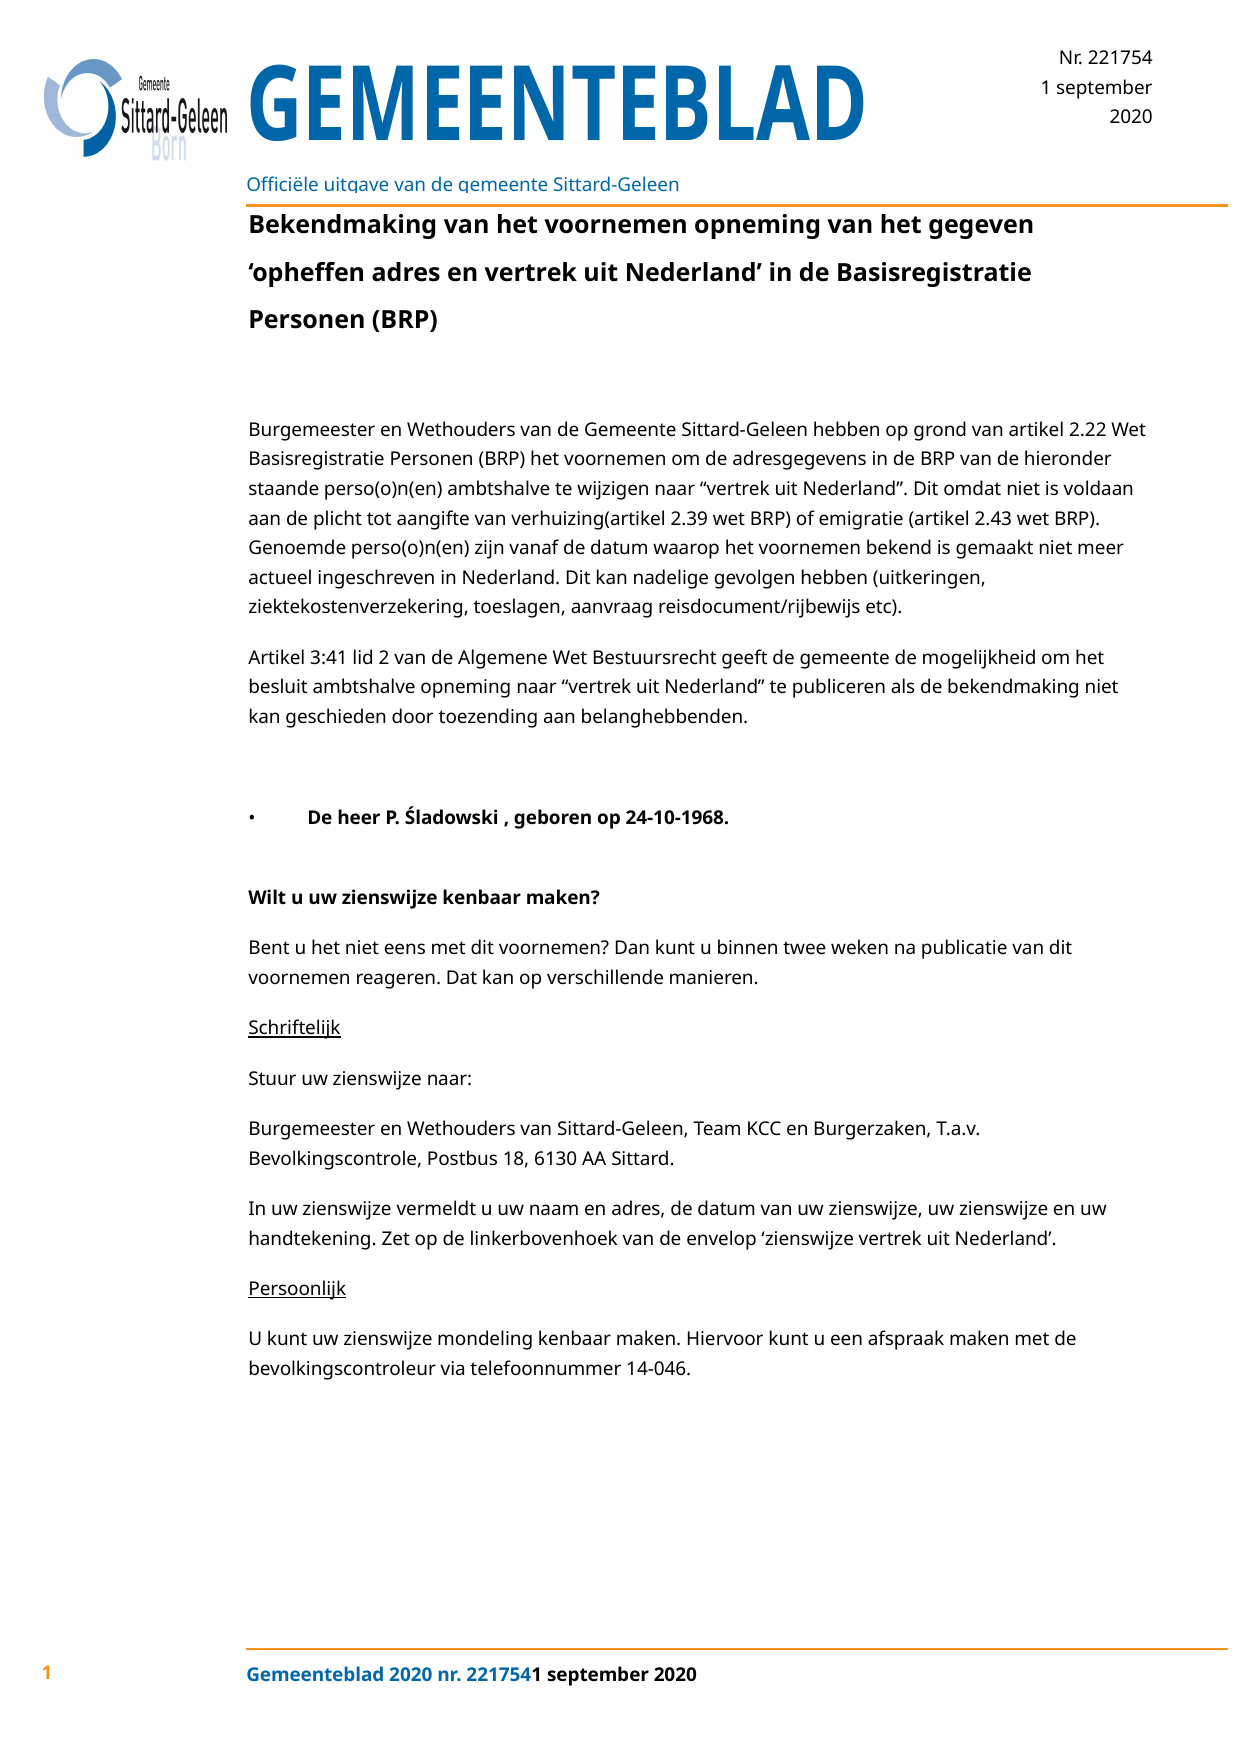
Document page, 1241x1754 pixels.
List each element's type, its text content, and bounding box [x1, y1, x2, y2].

text Bekendmaking van het voornemen opneming van het gegeven ‘opheffen adres en vertrek uit Nederland’ in de Basisregistratie Personen (BRP) [248, 207, 1152, 336]
text Artikel 3:41 lid 2 van de Algemene Wet Bestuursrecht geeft de gemeente de mogelijkheid om het besluit ambtshalve opneming naar “vertrek uit Nederland” te publiceren als de bekendmaking niet kan geschieden door toezending aan belanghebbenden. [248, 644, 1152, 729]
text U kunt uw zienswijze mondeling kenbaar maken. Hiervoor kunt u een afspraak maken met de bevolkingscontroleur via telefoonnummer 14-046. [248, 1326, 1152, 1381]
text Wilt u uw zienswijze kenbaar maken? [248, 884, 1152, 909]
text Burgemeester en Wethouders van Sittard-Geleen, Team KCC en Burgerzaken, T.a.v. Bevolkingscontrole, Postbus 18, 6130 AA Sittard. [248, 1115, 1152, 1170]
list De heer P. Śladowski , geboren op 24-10-1968. [248, 804, 1152, 829]
text Persoonlijk [248, 1275, 1152, 1301]
text Schriftelijk [248, 1014, 1152, 1040]
text Burgemeester en Wethouders van de Gemeente Sittard-Geleen hebben op grond van artikel 2.22 Wet Basisregistratie Personen (BRP) het voornemen om de adresgegevens in de BRP van de hieronder staande perso(o)n(en) ambtshalve te wijzigen naar “vertrek uit Nederland”. Dit omdat niet is voldaan aan de plicht tot aangifte van verhuizing(artikel 2.39 wet BRP) of emigratie (artikel 2.43 wet BRP). Genoemde perso(o)n(en) zijn vanaf de datum waarop het voornemen bekend is gemaakt niet meer actueel ingeschreven in Nederland. Dit kan nadelige gevolgen hebben (uitkeringen, ziektekostenverzekering, toeslagen, aanvraag reisdocument/rijbewijs etc). [248, 416, 1152, 619]
text Bent u het niet eens met dit voornemen? Dan kunt u binnen twee weken na publicatie van dit voornemen reageren. Dat kan op verschillende manieren. [248, 934, 1152, 989]
text In uw zienswijze vermeldt u uw naam en adres, de datum van uw zienswijze, uw zienswijze en uw handtekening. Zet op de linkerbovenhoek van de envelop ‘zienswijze vertrek uit Nederland’. [248, 1195, 1152, 1250]
picture [41, 47, 231, 172]
text Stuur uw zienswijze naar: [248, 1065, 1152, 1090]
